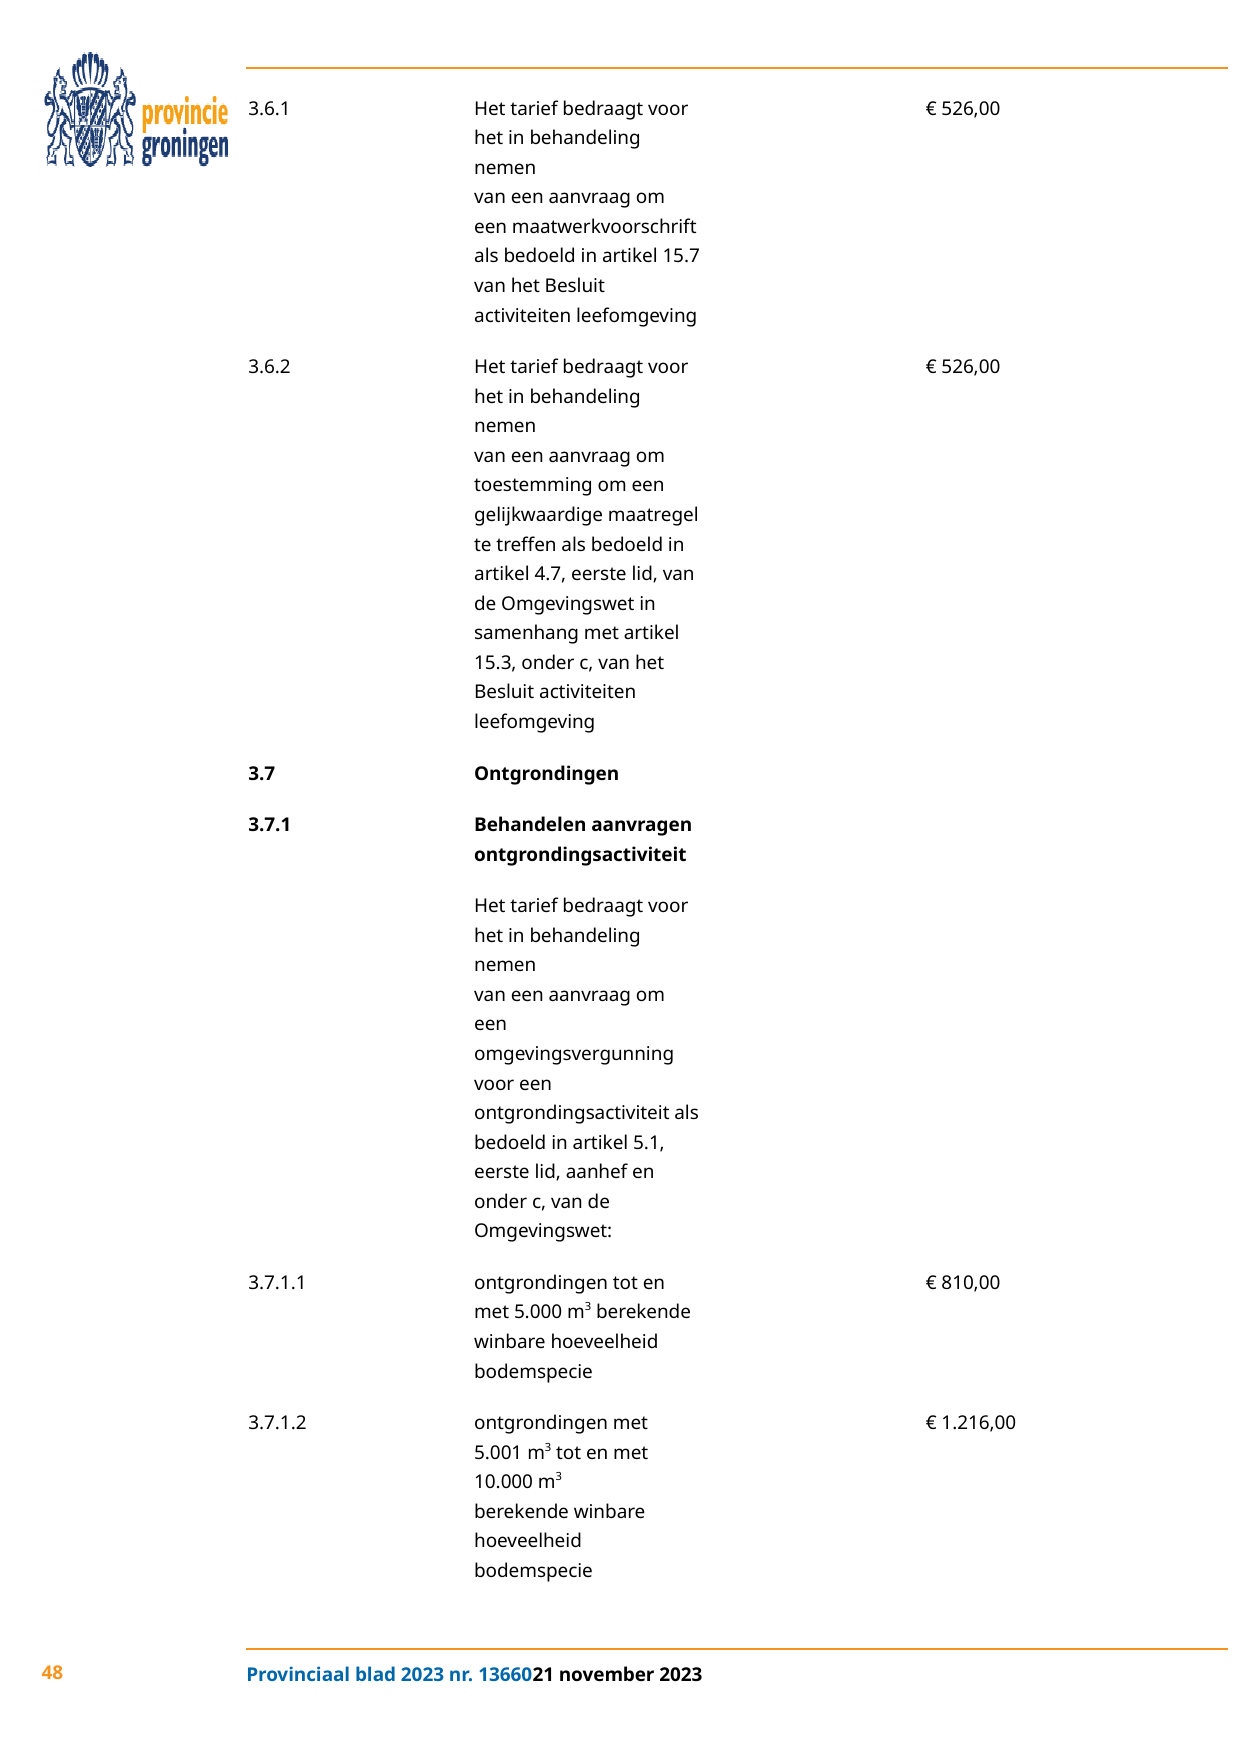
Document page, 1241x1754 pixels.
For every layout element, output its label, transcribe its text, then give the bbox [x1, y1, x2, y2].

table_cell [700, 1384, 926, 1409]
table_cell [248, 328, 474, 353]
table_cell [474, 734, 700, 760]
table_cell [248, 786, 474, 811]
table_cell [248, 734, 474, 760]
table_cell Het tarief bedraagt voor het in behandeling nemen van een aanvraag om een maatwerkvoorschrift als bedoeld in artikel 15.7 van het Besluit activiteiten leefomgeving [474, 95, 700, 328]
table_cell [926, 328, 1152, 353]
table_cell [700, 1409, 926, 1583]
table_cell [474, 786, 700, 811]
table_cell [926, 1583, 1152, 1609]
table_cell [248, 867, 474, 892]
table_cell 3.7.1.2 [248, 1409, 474, 1583]
table_cell [700, 892, 926, 1243]
table_cell Behandelen aanvragen ontgrondingsactiviteit [474, 811, 700, 867]
table_cell [700, 760, 926, 786]
table_cell [700, 1269, 926, 1384]
table_cell [926, 1384, 1152, 1409]
table_cell [474, 1583, 700, 1609]
table_cell 3.7 [248, 760, 474, 786]
table_cell [248, 1244, 474, 1269]
table_cell 3.7.1.1 [248, 1269, 474, 1384]
table_cell [474, 867, 700, 892]
table_cell [248, 892, 474, 1243]
table_cell [700, 867, 926, 892]
picture [41, 47, 231, 172]
table_cell [926, 1244, 1152, 1269]
table_cell Het tarief bedraagt voor het in behandeling nemen van een aanvraag om toestemming om een gelijkwaardige maatregel te treffen als bedoeld in artikel 4.7, eerste lid, van de Omgevingswet in samenhang met artikel 15.3, onder c, van het Besluit activiteiten leefomgeving [474, 353, 700, 734]
table_cell [700, 328, 926, 353]
table_cell [926, 760, 1152, 786]
table_cell ontgrondingen met 5.001 m3 tot en met 10.000 m3 berekende winbare hoeveelheid bodemspecie [474, 1409, 700, 1583]
table_cell [248, 1384, 474, 1409]
table_cell [926, 811, 1152, 867]
table_cell [926, 734, 1152, 760]
table_cell € 526,00 [926, 353, 1152, 734]
table_cell [700, 1244, 926, 1269]
table_cell [926, 867, 1152, 892]
table_cell € 526,00 [926, 95, 1152, 328]
table_cell [700, 1583, 926, 1609]
table_cell [926, 786, 1152, 811]
table_cell [474, 1384, 700, 1409]
table_cell Ontgrondingen [474, 760, 700, 786]
table_cell [474, 1244, 700, 1269]
table_cell [700, 353, 926, 734]
table_cell 3.6.1 [248, 95, 474, 328]
table_cell 3.7.1 [248, 811, 474, 867]
table_cell [700, 95, 926, 328]
table_cell [474, 328, 700, 353]
table_cell € 810,00 [926, 1269, 1152, 1384]
table_cell 3.6.2 [248, 353, 474, 734]
table_cell [700, 811, 926, 867]
table_cell € 1.216,00 [926, 1409, 1152, 1583]
table_cell [248, 1583, 474, 1609]
table_cell ontgrondingen tot en met 5.000 m3 berekende winbare hoeveelheid bodemspecie [474, 1269, 700, 1384]
table_cell [926, 892, 1152, 1243]
table_cell Het tarief bedraagt voor het in behandeling nemen van een aanvraag om een omgevingsvergunning voor een ontgrondingsactiviteit als bedoeld in artikel 5.1, eerste lid, aanhef en onder c, van de Omgevingswet: [474, 892, 700, 1243]
table_cell [700, 786, 926, 811]
table_cell [700, 734, 926, 760]
